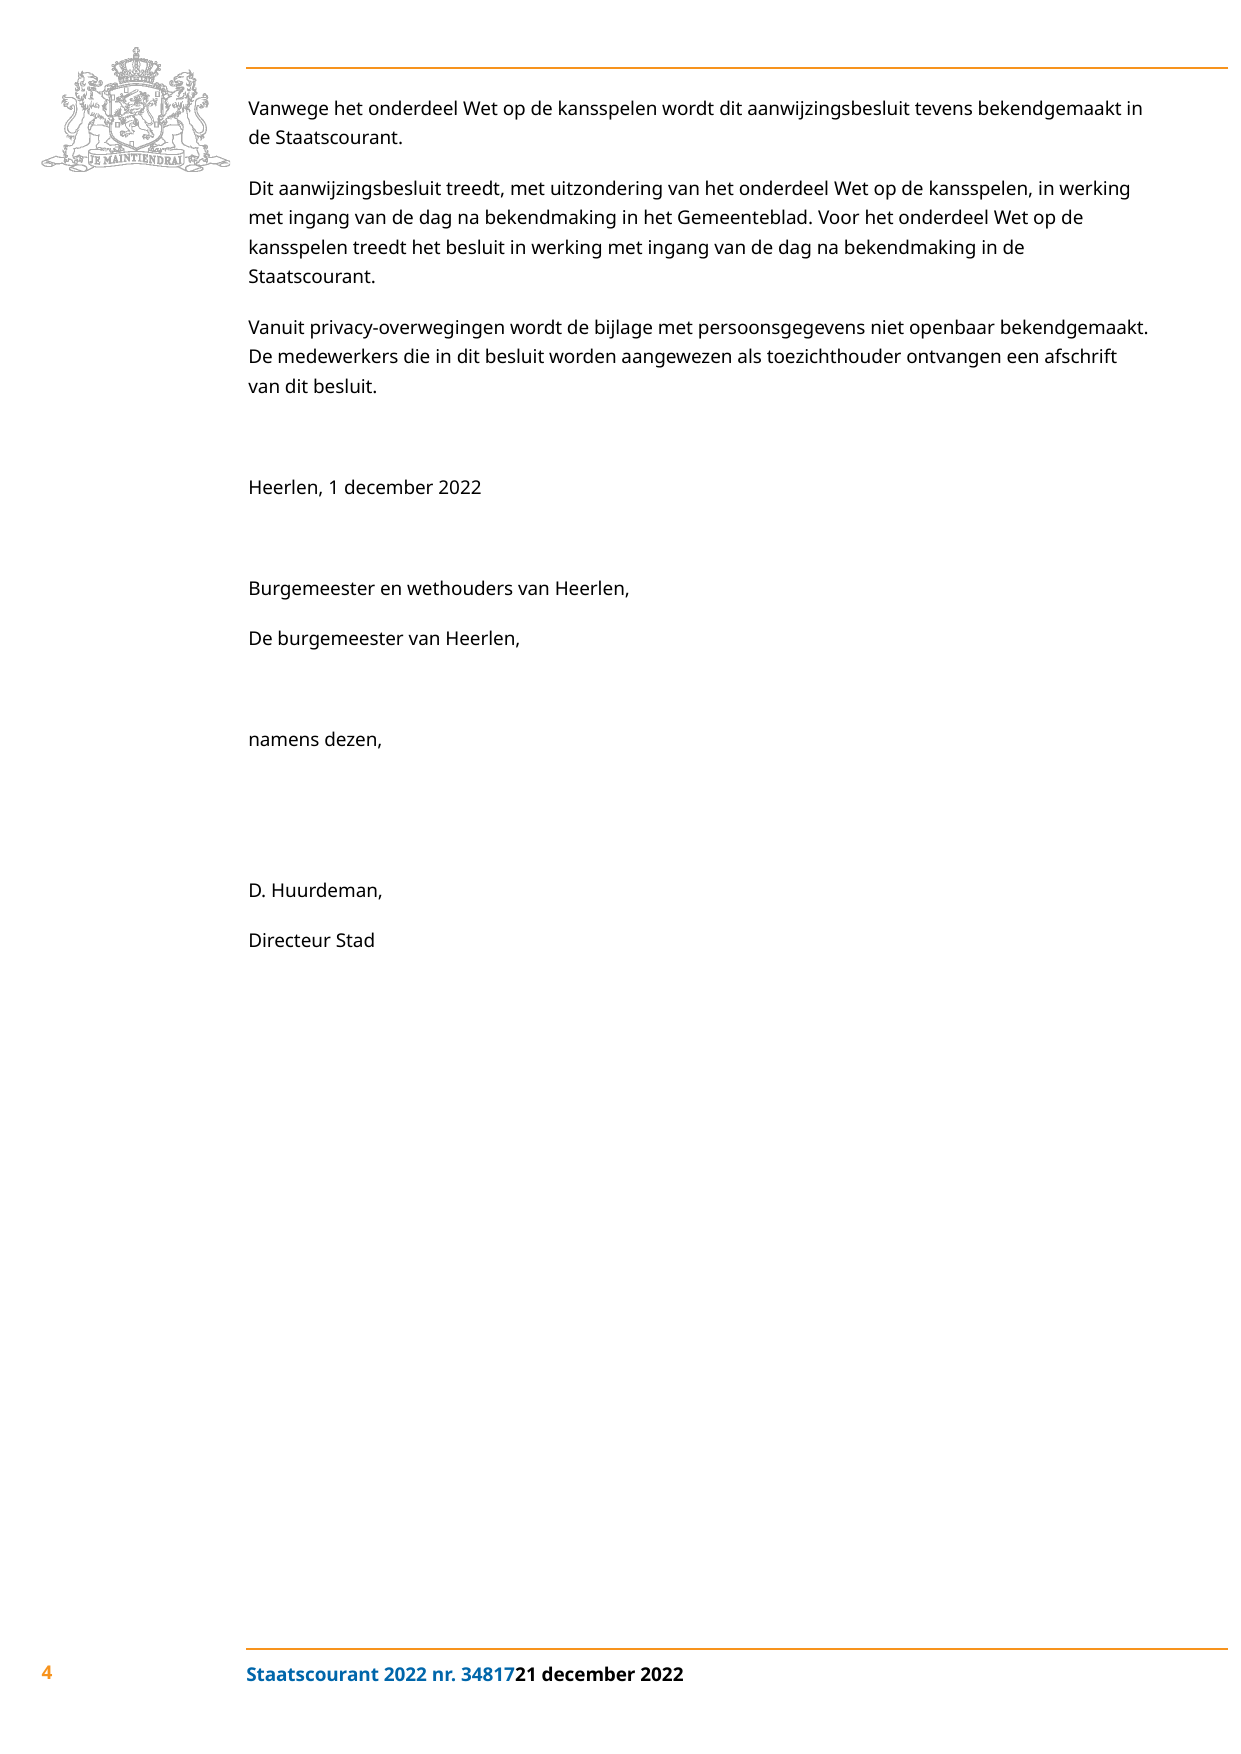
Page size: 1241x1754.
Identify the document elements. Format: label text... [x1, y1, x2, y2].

text De burgemeester van Heerlen, [248, 625, 1152, 651]
text Directeur Stad [248, 928, 1152, 953]
text namens dezen, [248, 726, 1152, 752]
picture [41, 47, 231, 172]
text Vanuit privacy-overwegingen wordt de bijlage met persoonsgegevens niet openbaar bekendgemaakt. De medewerkers die in dit besluit worden aangewezen als toezichthouder ontvangen een afschrift van dit besluit. [248, 314, 1152, 399]
text Vanwege het onderdeel Wet op de kansspelen wordt dit aanwijzingsbesluit tevens bekendgemaakt in de Staatscourant. [248, 95, 1152, 150]
text Heerlen, 1 december 2022 [248, 474, 1152, 500]
text D. Huurdeman, [248, 877, 1152, 903]
text Dit aanwijzingsbesluit treedt, met uitzondering van het onderdeel Wet op de kansspelen, in werking met ingang van de dag na bekendmaking in het Gemeenteblad. Voor het onderdeel Wet op de kansspelen treedt het besluit in werking met ingang van de dag na bekendmaking in de Staatscourant. [248, 175, 1152, 289]
text Burgemeester en wethouders van Heerlen, [248, 575, 1152, 601]
